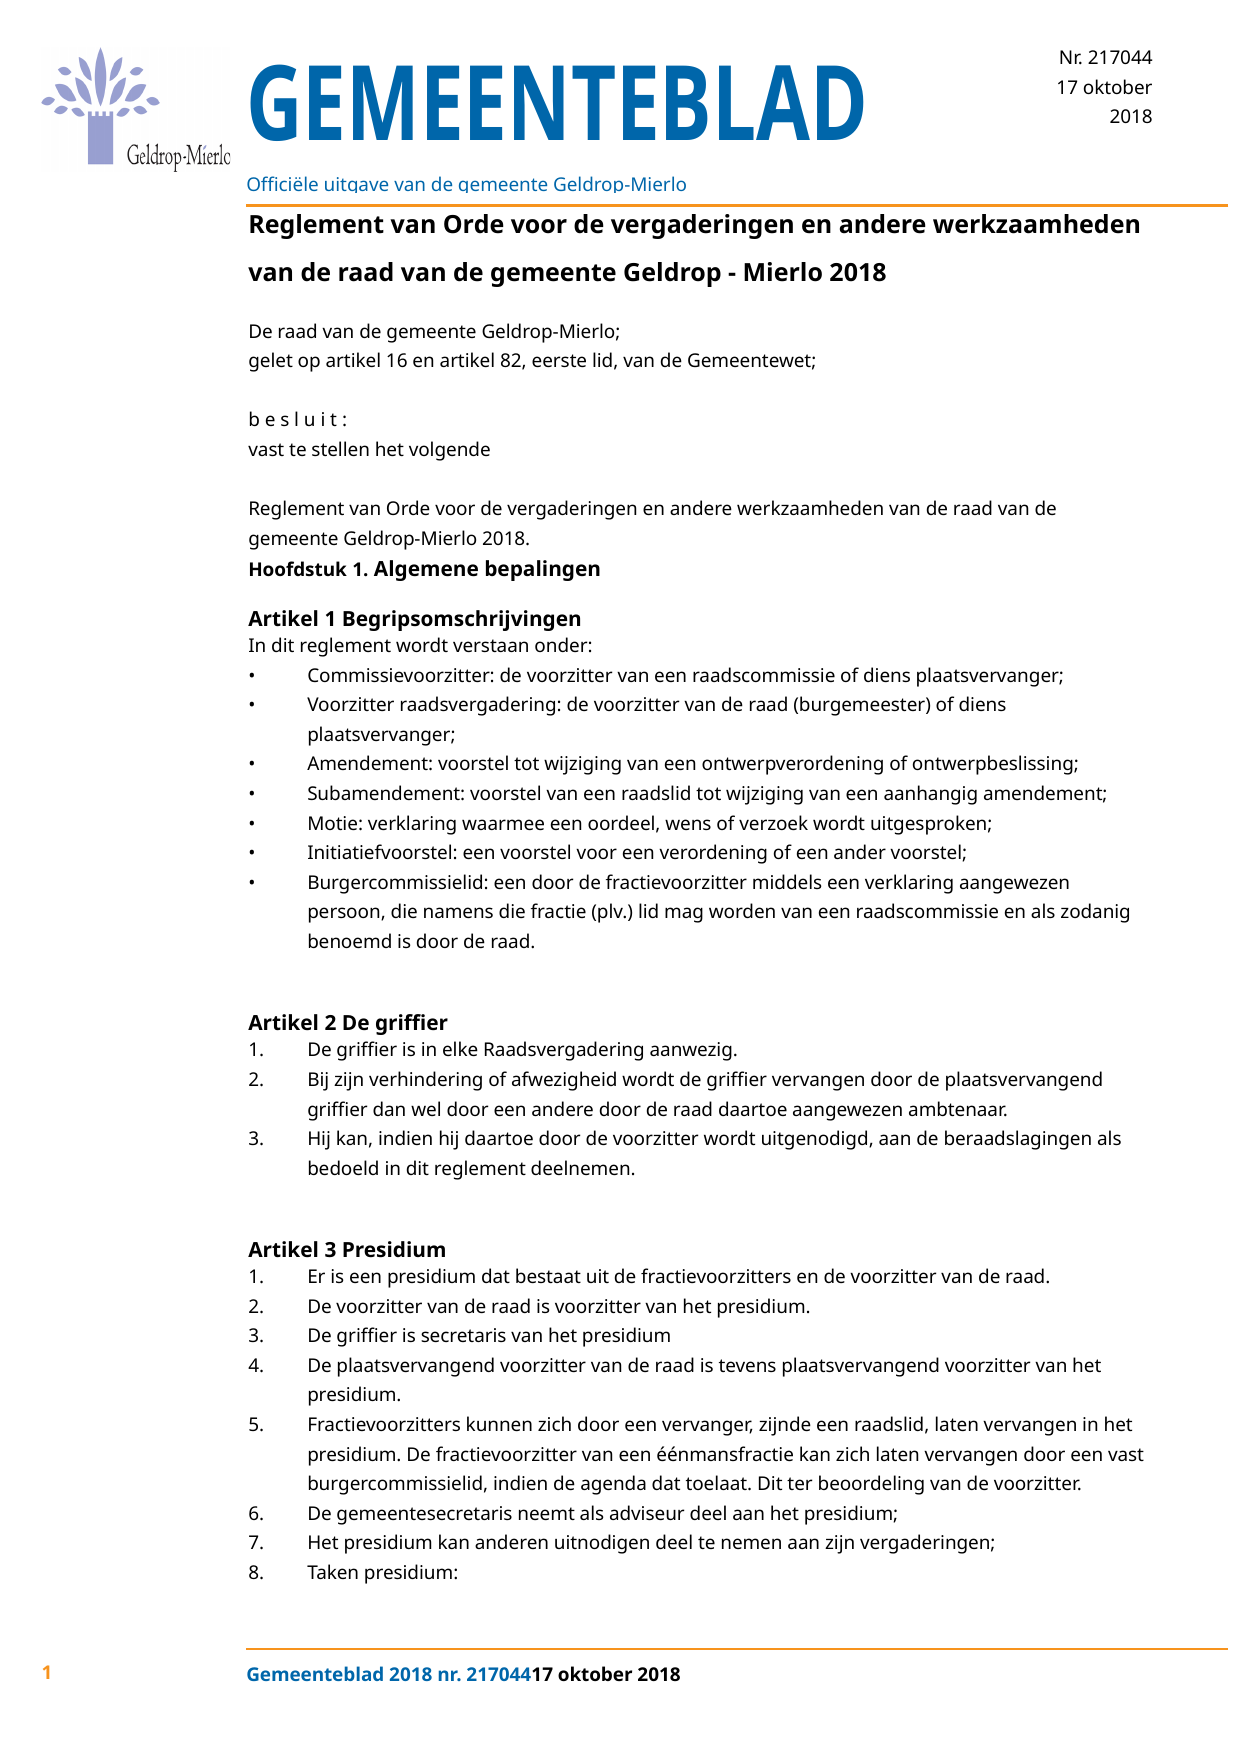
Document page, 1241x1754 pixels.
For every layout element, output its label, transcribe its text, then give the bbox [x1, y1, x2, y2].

list Burgercommissielid: een door de fractievoorzitter middels een verklaring aangewezen persoon, die namens die fractie (plv.) lid mag worden van een raadscommissie en als zodanig benoemd is door de raad. [248, 869, 1152, 954]
text b e s l u i t : [248, 407, 1152, 432]
list De voorzitter van de raad is voorzitter van het presidium. [248, 1293, 1152, 1319]
list Amendement: voorstel tot wijziging van een ontwerpverordening of ontwerpbeslissing; [248, 751, 1152, 776]
list Taken presidium: [248, 1559, 1152, 1585]
text In dit reglement wordt verstaan onder: [248, 632, 1152, 658]
list De griffier is secretaris van het presidium [248, 1322, 1152, 1348]
list Hij kan, indien hij daartoe door de voorzitter wordt uitgenodigd, aan de beraadslagingen als bedoeld in dit reglement deelnemen. [248, 1125, 1152, 1181]
picture [41, 47, 231, 172]
list Fractievoorzitters kunnen zich door een vervanger, zijnde een raadslid, laten vervangen in het presidium. De fractievoorzitter van een éénmansfractie kan zich laten vervangen door een vast burgercommissielid, indien de agenda dat toelaat. Dit ter beoordeling van de voorzitter. [248, 1411, 1152, 1496]
text Reglement van Orde voor de vergaderingen en andere werkzaamheden van de raad van de gemeente Geldrop - Mierlo 2018 [248, 207, 1152, 288]
text Reglement van Orde voor de vergaderingen en andere werkzaamheden van de raad van de gemeente Geldrop-Mierlo 2018. [248, 495, 1152, 551]
text Hoofdstuk 1. Algemene bepalingen [248, 554, 1152, 583]
text Artikel 2 De griffier [248, 1008, 1152, 1037]
text Artikel 3 Presidium [248, 1235, 1152, 1263]
list De plaatsvervangend voorzitter van de raad is tevens plaatsvervangend voorzitter van het presidium. [248, 1352, 1152, 1407]
list Commissievoorzitter: de voorzitter van een raadscommissie of diens plaatsvervanger; [248, 662, 1152, 688]
list De gemeentesecretaris neemt als adviseur deel aan het presidium; [248, 1500, 1152, 1526]
text De raad van de gemeente Geldrop-Mierlo; [248, 318, 1152, 344]
text Artikel 1 Begripsomschrijvingen [248, 604, 1152, 632]
text gelet op artikel 16 en artikel 82, eerste lid, van de Gemeentewet; [248, 347, 1152, 373]
list Subamendement: voorstel van een raadslid tot wijziging van een aanhangig amendement; [248, 780, 1152, 806]
list Motie: verklaring waarmee een oordeel, wens of verzoek wordt uitgesproken; [248, 810, 1152, 836]
list Voorzitter raadsvergadering: de voorzitter van de raad (burgemeester) of diens plaatsvervanger; [248, 691, 1152, 747]
list Er is een presidium dat bestaat uit de fractievoorzitters en de voorzitter van de raad. [248, 1263, 1152, 1289]
text vast te stellen het volgende [248, 436, 1152, 462]
list Het presidium kan anderen uitnodigen deel te nemen aan zijn vergaderingen; [248, 1529, 1152, 1555]
list Bij zijn verhindering of afwezigheid wordt de griffier vervangen door de plaatsvervangend griffier dan wel door een andere door de raad daartoe aangewezen ambtenaar. [248, 1066, 1152, 1121]
list De griffier is in elke Raadsvergadering aanwezig. [248, 1037, 1152, 1062]
list Initiatiefvoorstel: een voorstel voor een verordening of een ander voorstel; [248, 839, 1152, 865]
